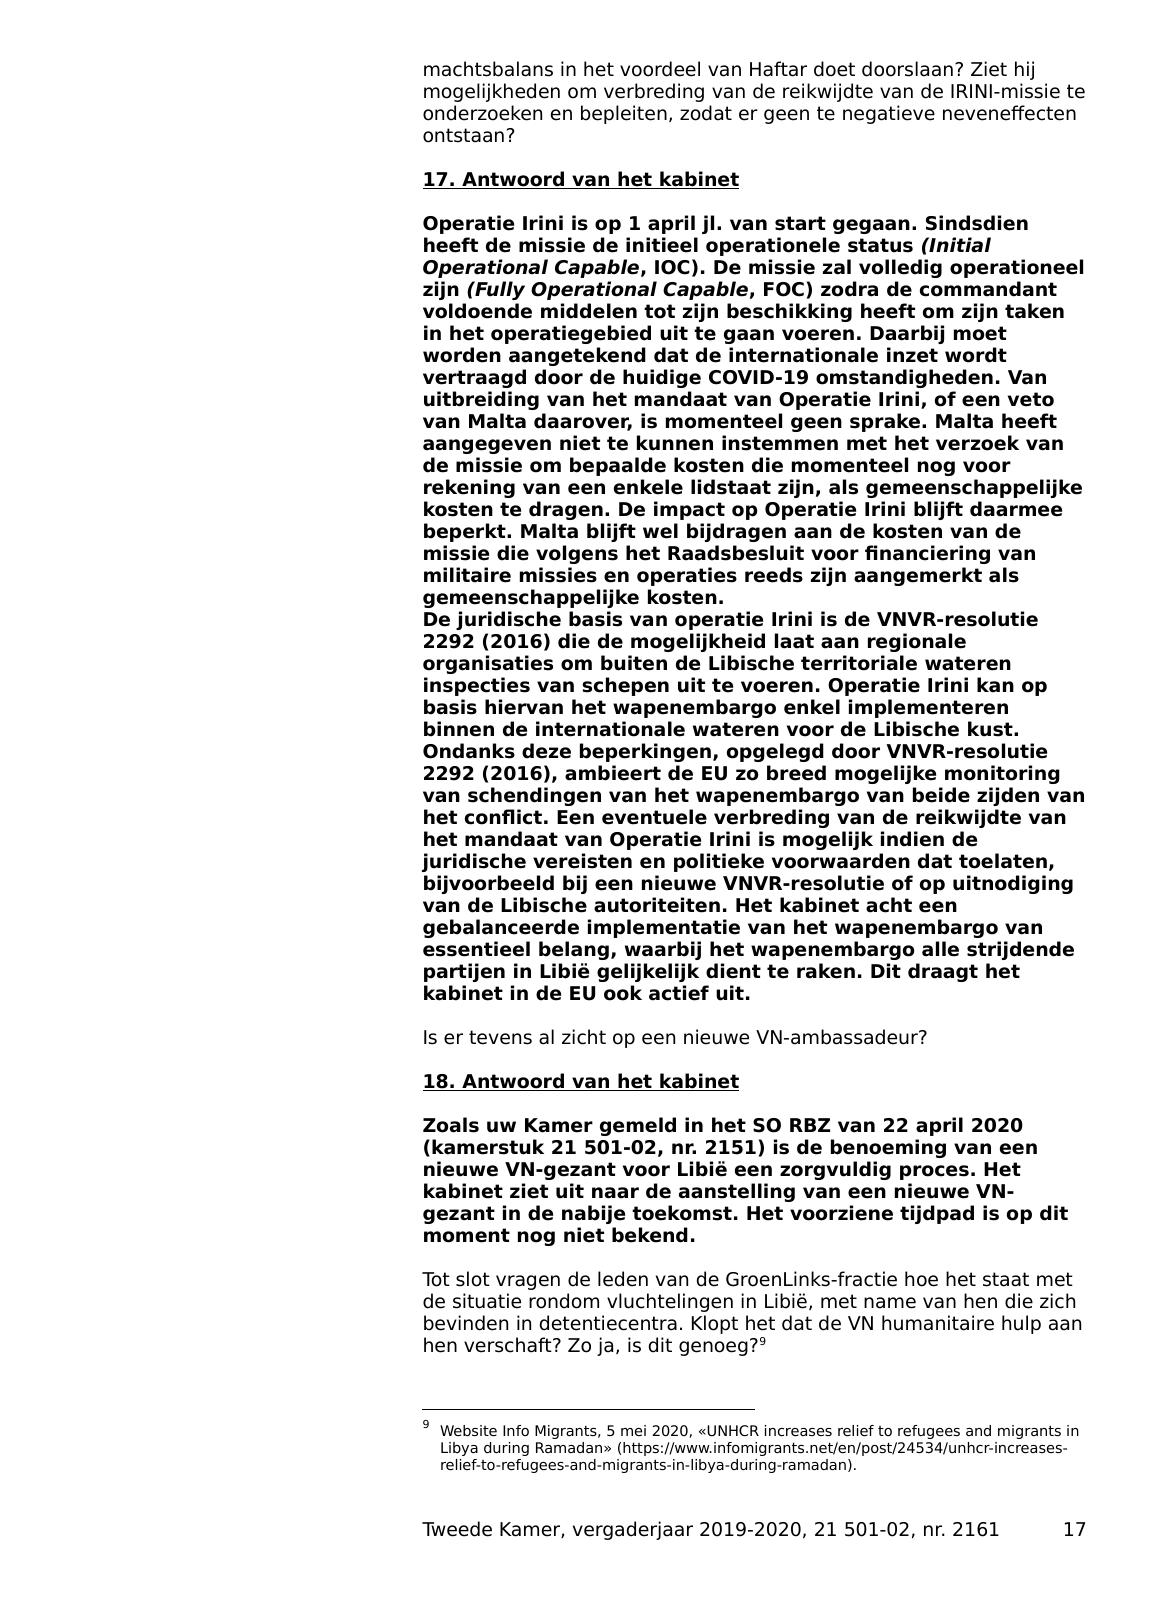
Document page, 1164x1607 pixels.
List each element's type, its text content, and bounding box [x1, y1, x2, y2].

text Operatie Irini is op 1 april jl. van start gegaan. Sindsdien heeft de missie de initieel operationele status (Initial Operational Capable, IOC). De missie zal volledig operationeel zijn (Fully Operational Capable, FOC) zodra de commandant voldoende middelen tot zijn beschikking heeft om zijn taken in het operatiegebied uit te gaan voeren. Daarbij moet worden aangetekend dat de internationale inzet wordt vertraagd door de huidige COVID-19 omstandigheden. Van uitbreiding van het mandaat van Operatie Irini, of een veto van Malta daarover, is momenteel geen sprake. Malta heeft aangegeven niet te kunnen instemmen met het verzoek van de missie om bepaalde kosten die momenteel nog voor rekening van een enkele lidstaat zijn, als gemeenschappelijke kosten te dragen. De impact op Operatie Irini blijft daarmee beperkt. Malta blijft wel bijdragen aan de kosten van de missie die volgens het Raadsbesluit voor financiering van militaire missies en operaties reeds zijn aangemerkt als gemeenschappelijke kosten. [422, 213, 1087, 609]
subtitle 18. Antwoord van het kabinet [422, 1071, 1087, 1093]
text Is er tevens al zicht op een nieuwe VN-ambassadeur? [422, 1027, 1087, 1049]
text machtsbalans in het voordeel van Haftar doet doorslaan? Ziet hij mogelijkheden om verbreding van de reikwijdte van de IRINI-missie te onderzoeken en bepleiten, zodat er geen te negatieve neveneffecten ontstaan? [422, 59, 1087, 147]
text Zoals uw Kamer gemeld in het SO RBZ van 22 april 2020 (kamerstuk 21 501-02, nr. 2151) is de benoeming van een nieuwe VN-gezant voor Libië een zorgvuldig proces. Het kabinet ziet uit naar de aanstelling van een nieuwe VN-gezant in de nabije toekomst. Het voorziene tijdpad is op dit moment nog niet bekend. [422, 1115, 1087, 1247]
text De juridische basis van operatie Irini is de VNVR-resolutie 2292 (2016) die de mogelijkheid laat aan regionale organisaties om buiten de Libische territoriale wateren inspecties van schepen uit te voeren. Operatie Irini kan op basis hiervan het wapenembargo enkel implementeren binnen de internationale wateren voor de Libische kust. Ondanks deze beperkingen, opgelegd door VNVR-resolutie 2292 (2016), ambieert de EU zo breed mogelijke monitoring van schendingen van het wapenembargo van beide zijden van het conflict. Een eventuele verbreding van de reikwijdte van het mandaat van Operatie Irini is mogelijk indien de juridische vereisten en politieke voorwaarden dat toelaten, bijvoorbeeld bij een nieuwe VNVR-resolutie of op uitnodiging van de Libische autoriteiten. Het kabinet acht een gebalanceerde implementatie van het wapenembargo van essentieel belang, waarbij het wapenembargo alle strijdende partijen in Libië gelijkelijk dient te raken. Dit draagt het kabinet in de EU ook actief uit. [422, 609, 1087, 1004]
subtitle 17. Antwoord van het kabinet [422, 169, 1087, 191]
text Website Info Migrants, 5 mei 2020, «UNHCR increases relief to refugees and migrants in Libya during Ramadan» (https://www.infomigrants.net/en/post/24534/unhcr-increases-relief-to-refugees-and-migrants-in-libya-during-ramadan). [422, 1418, 1087, 1474]
text Tot slot vragen de leden van de GroenLinks-fractie hoe het staat met de situatie rondom vluchtelingen in Libië, met name van hen die zich bevinden in detentiecentra. Klopt het dat de VN humanitaire hulp aan hen verschaft? Zo ja, is dit genoeg? [422, 1269, 1087, 1357]
